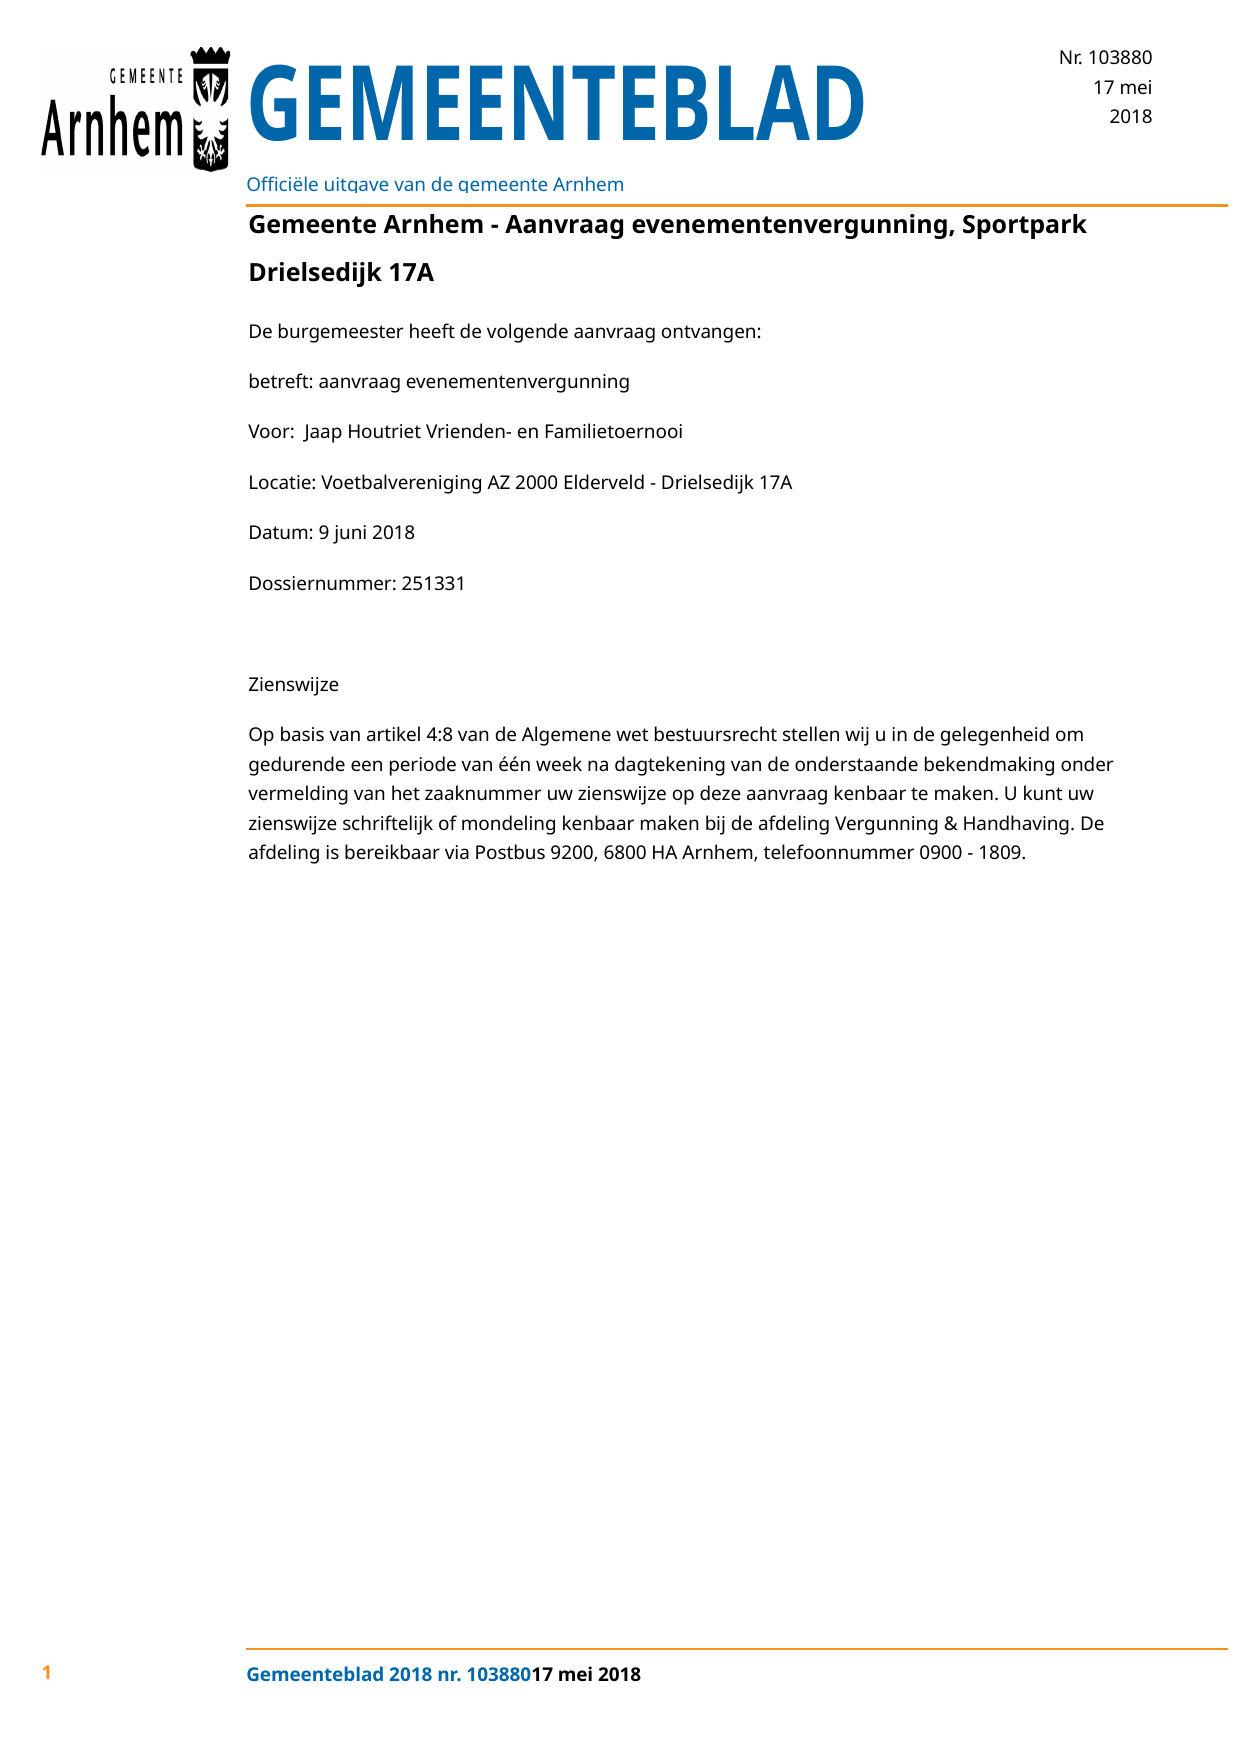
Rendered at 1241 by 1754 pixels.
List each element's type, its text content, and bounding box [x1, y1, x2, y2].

text Gemeente Arnhem - Aanvraag evenementenvergunning, Sportpark Drielsedijk 17A [248, 207, 1152, 288]
text Datum: 9 juni 2018 [248, 519, 1152, 545]
text Op basis van artikel 4:8 van de Algemene wet bestuursrecht stellen wij u in de gelegenheid om gedurende een periode van één week na dagtekening van de onderstaande bekendmaking onder vermelding van het zaaknummer uw zienswijze op deze aanvraag kenbaar te maken. U kunt uw zienswijze schriftelijk of mondeling kenbaar maken bij de afdeling Vergunning & Handhaving. De afdeling is bereikbaar via Postbus 9200, 6800 HA Arnhem, telefoonnummer 0900 - 1809. [248, 721, 1152, 865]
picture [41, 47, 231, 172]
text betreft: aanvraag evenementenvergunning [248, 368, 1152, 394]
text Zienswijze [248, 671, 1152, 697]
text Dossiernummer: 251331 [248, 570, 1152, 596]
text De burgemeester heeft de volgende aanvraag ontvangen: [248, 318, 1152, 344]
text Locatie: Voetbalvereniging AZ 2000 Elderveld - Drielsedijk 17A [248, 469, 1152, 495]
text Voor: Jaap Houtriet Vrienden- en Familietoernooi [248, 419, 1152, 444]
